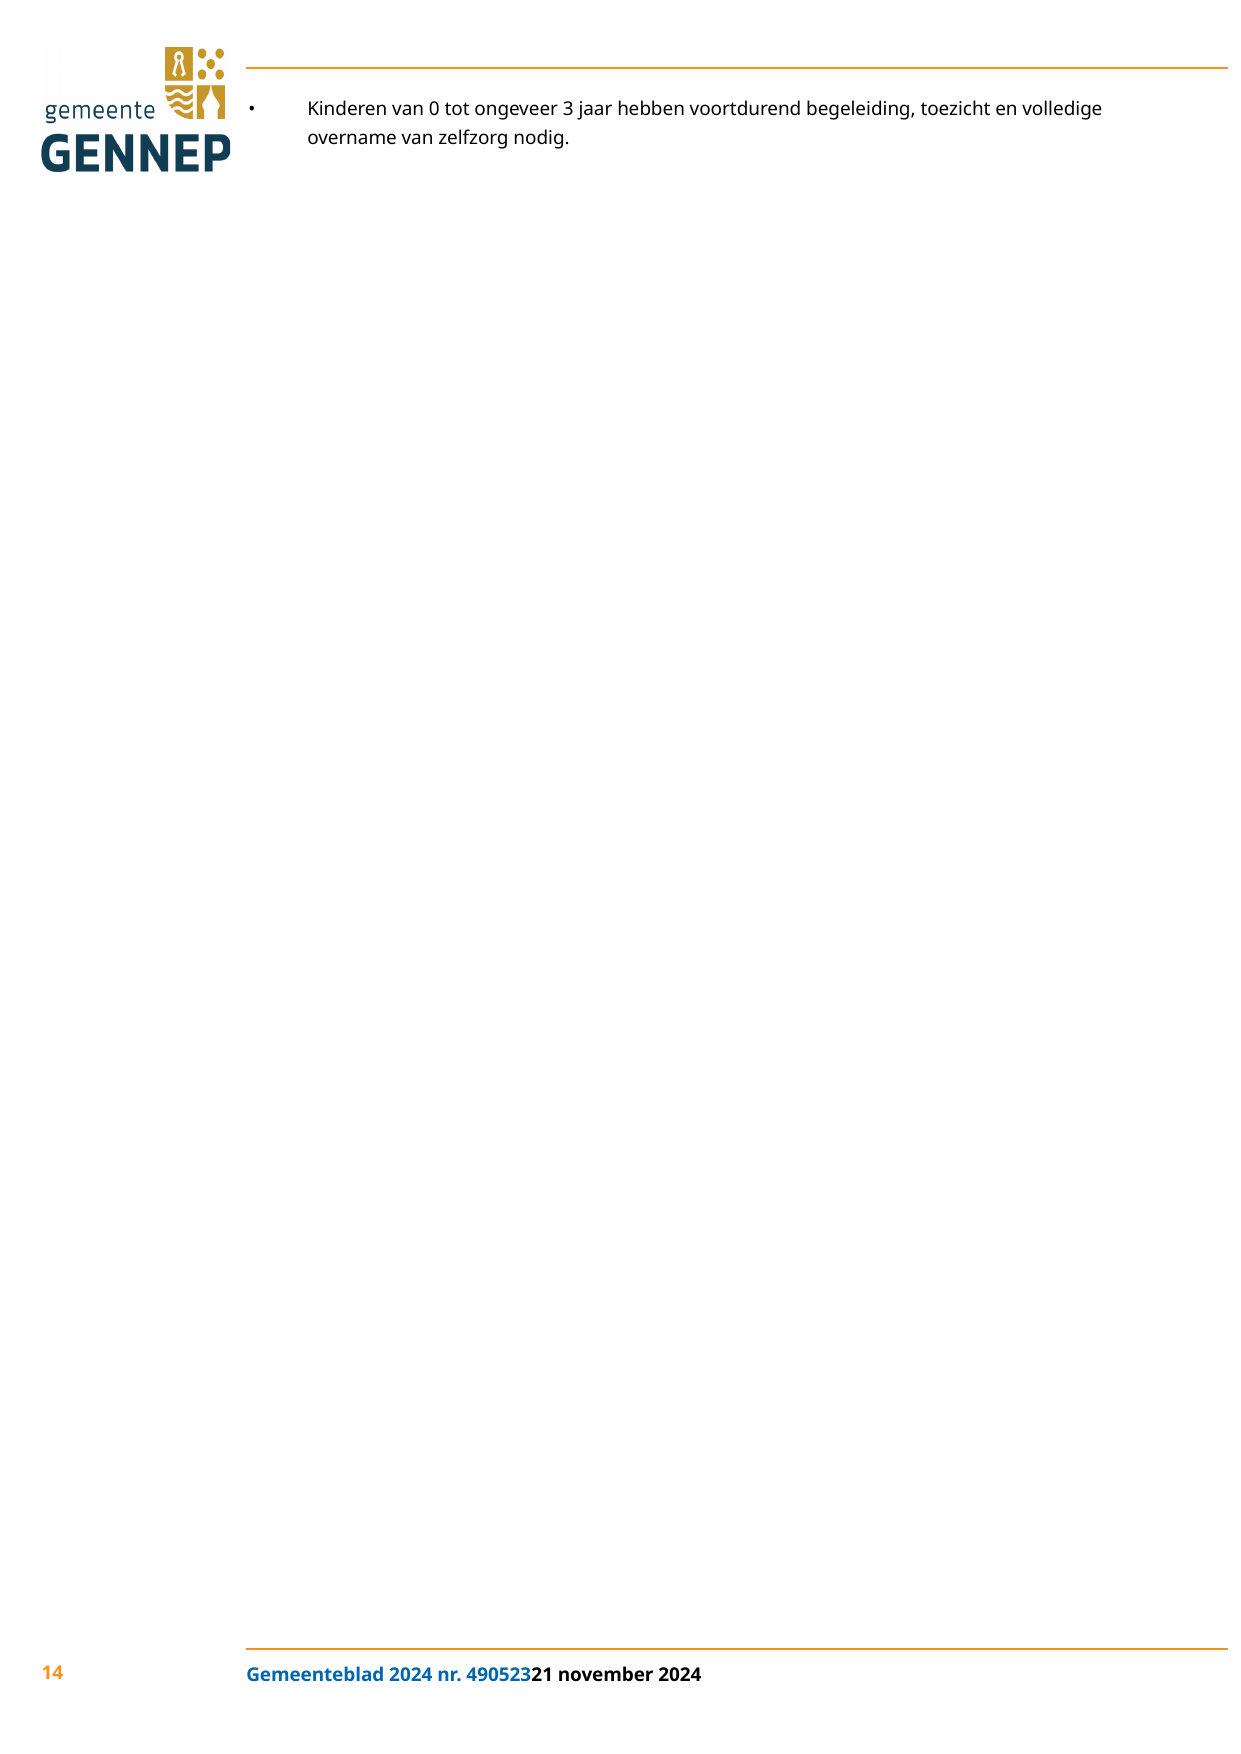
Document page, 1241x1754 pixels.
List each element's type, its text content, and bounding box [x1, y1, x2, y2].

picture [41, 47, 231, 172]
list Kinderen van 0 tot ongeveer 3 jaar hebben voortdurend begeleiding, toezicht en volledige overname van zelfzorg nodig. [248, 95, 1152, 150]
